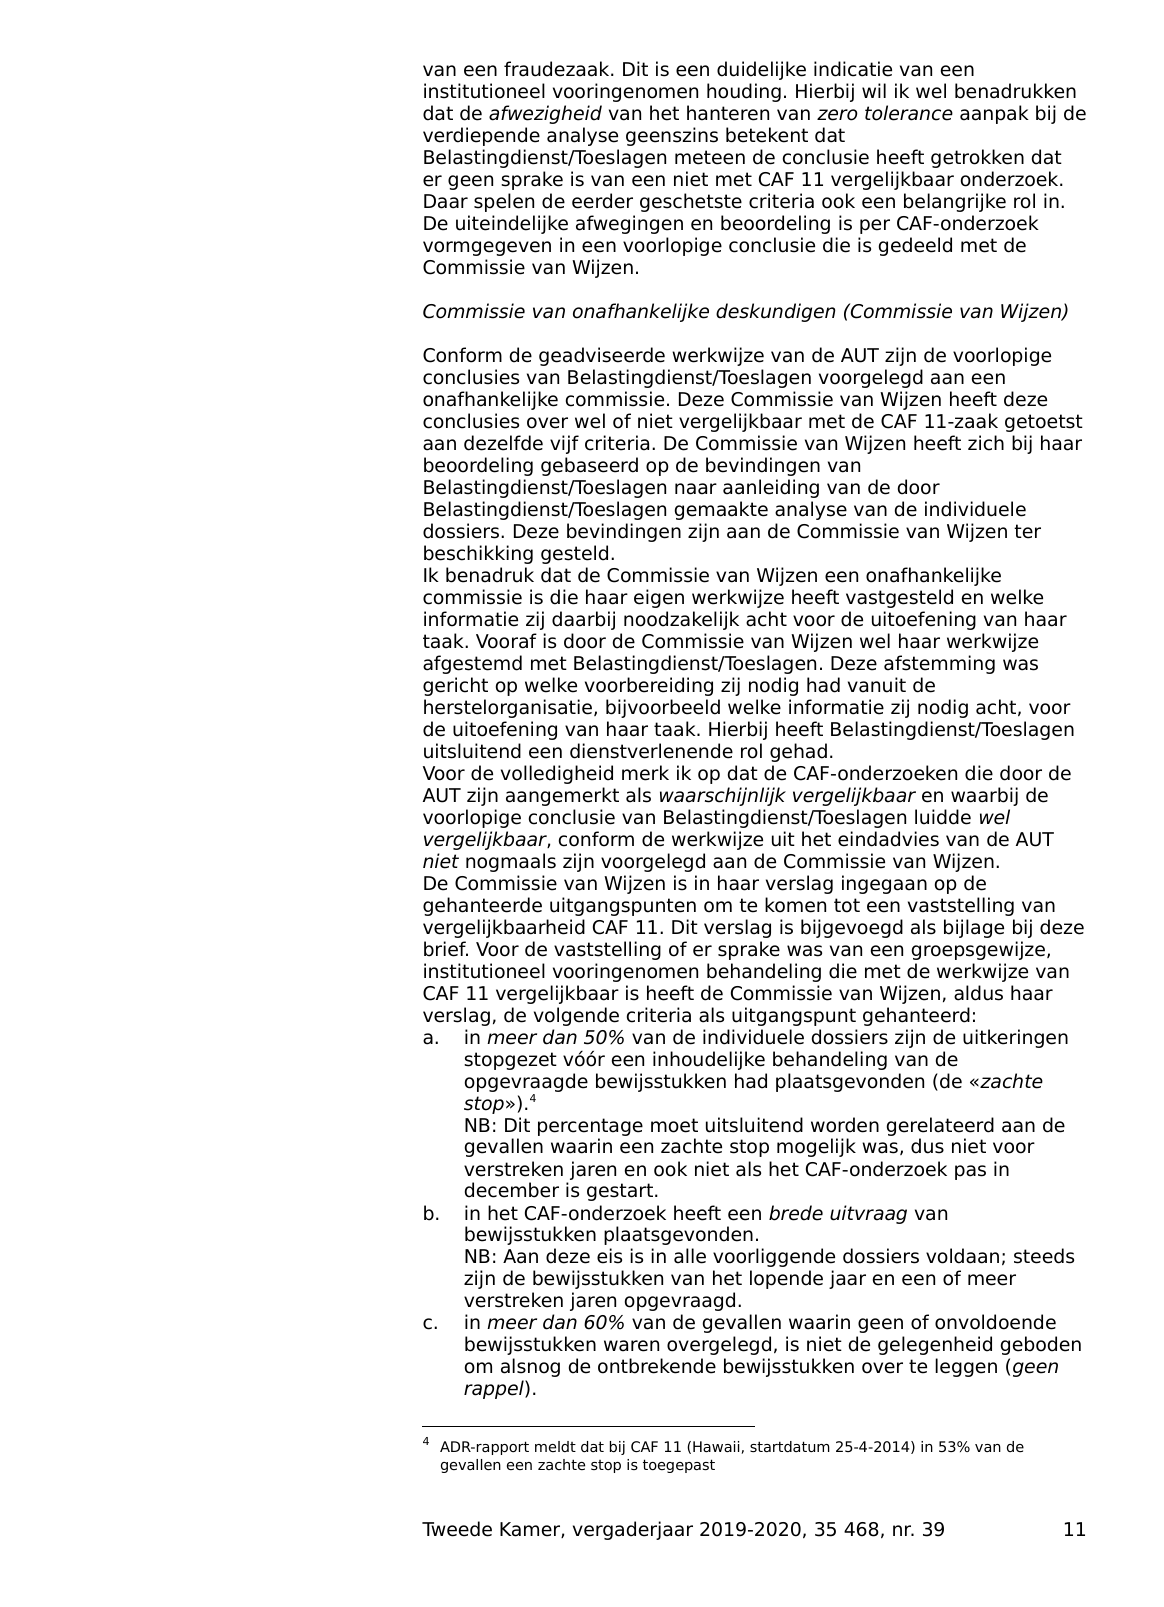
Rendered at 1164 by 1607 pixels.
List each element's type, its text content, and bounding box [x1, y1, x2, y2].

subtitle Commissie van onafhankelijke deskundigen (Commissie van Wijzen) [422, 301, 1087, 323]
text De Commissie van Wijzen is in haar verslag ingegaan op de gehanteerde uitgangspunten om te komen tot een vaststelling van vergelijkbaarheid CAF 11. Dit verslag is bijgevoegd als bijlage bij deze brief. Voor de vaststelling of er sprake was van een groepsgewijze, institutioneel vooringenomen behandeling die met de werkwijze van CAF 11 vergelijkbaar is heeft de Commissie van Wijzen, aldus haar verslag, de volgende criteria als uitgangspunt gehanteerd: [422, 873, 1087, 1027]
text De uiteindelijke afwegingen en beoordeling is per CAF-onderzoek vormgegeven in een voorlopige conclusie die is gedeeld met de Commissie van Wijzen. [422, 213, 1087, 279]
text van een fraudezaak. Dit is een duidelijke indicatie van een institutioneel vooringenomen houding. Hierbij wil ik wel benadrukken dat de afwezigheid van het hanteren van zero tolerance aanpak bij de verdiepende analyse geenszins betekent dat Belastingdienst/Toeslagen meteen de conclusie heeft getrokken dat er geen sprake is van een niet met CAF 11 vergelijkbaar onderzoek. Daar spelen de eerder geschetste criteria ook een belangrijke rol in. [422, 59, 1087, 213]
text NB: Aan deze eis is in alle voorliggende dossiers voldaan; steeds zijn de bewijsstukken van het lopende jaar en een of meer verstreken jaren opgevraagd. [464, 1246, 1087, 1312]
text Ik benadruk dat de Commissie van Wijzen een onafhankelijke commissie is die haar eigen werkwijze heeft vastgesteld en welke informatie zij daarbij noodzakelijk acht voor de uitoefening van haar taak. Vooraf is door de Commissie van Wijzen wel haar werkwijze afgestemd met Belastingdienst/Toeslagen. Deze afstemming was gericht op welke voorbereiding zij nodig had vanuit de herstelorganisatie, bijvoorbeeld welke informatie zij nodig acht, voor de uitoefening van haar taak. Hierbij heeft Belastingdienst/Toeslagen uitsluitend een dienstverlenende rol gehad. [422, 565, 1087, 763]
text Voor de volledigheid merk ik op dat de CAF-onderzoeken die door de AUT zijn aangemerkt als waarschijnlijk vergelijkbaar en waarbij de voorlopige conclusie van Belastingdienst/Toeslagen luidde wel vergelijkbaar, conform de werkwijze uit het eindadvies van de AUT niet nogmaals zijn voorgelegd aan de Commissie van Wijzen. [422, 763, 1087, 873]
text Conform de geadviseerde werkwijze van de AUT zijn de voorlopige conclusies van Belastingdienst/Toeslagen voorgelegd aan een onafhankelijke commissie. Deze Commissie van Wijzen heeft deze conclusies over wel of niet vergelijkbaar met de CAF 11-zaak getoetst aan dezelfde vijf criteria. De Commissie van Wijzen heeft zich bij haar beoordeling gebaseerd op de bevindingen van Belastingdienst/Toeslagen naar aanleiding van de door Belastingdienst/Toeslagen gemaakte analyse van de individuele dossiers. Deze bevindingen zijn aan de Commissie van Wijzen ter beschikking gesteld. [422, 345, 1087, 565]
text b. in het CAF-onderzoek heeft een brede uitvraag van bewijsstukken plaatsgevonden. [422, 1202, 1087, 1246]
text NB: Dit percentage moet uitsluitend worden gerelateerd aan de gevallen waarin een zachte stop mogelijk was, dus niet voor verstreken jaren en ook niet als het CAF-onderzoek pas in december is gestart. [464, 1114, 1087, 1202]
text ADR-rapport meldt dat bij CAF 11 (Hawaii, startdatum 25-4-2014) in 53% van de gevallen een zachte stop is toegepast [422, 1435, 1087, 1474]
text a. in meer dan 50% van de individuele dossiers zijn de uitkeringen stopgezet vóór een inhoudelijke behandeling van de opgevraagde bewijsstukken had plaatsgevonden (de «zachte stop»). [422, 1027, 1087, 1114]
text c. in meer dan 60% van de gevallen waarin geen of onvoldoende bewijsstukken waren overgelegd, is niet de gelegenheid geboden om alsnog de ontbrekende bewijsstukken over te leggen (geen rappel). [422, 1312, 1087, 1400]
